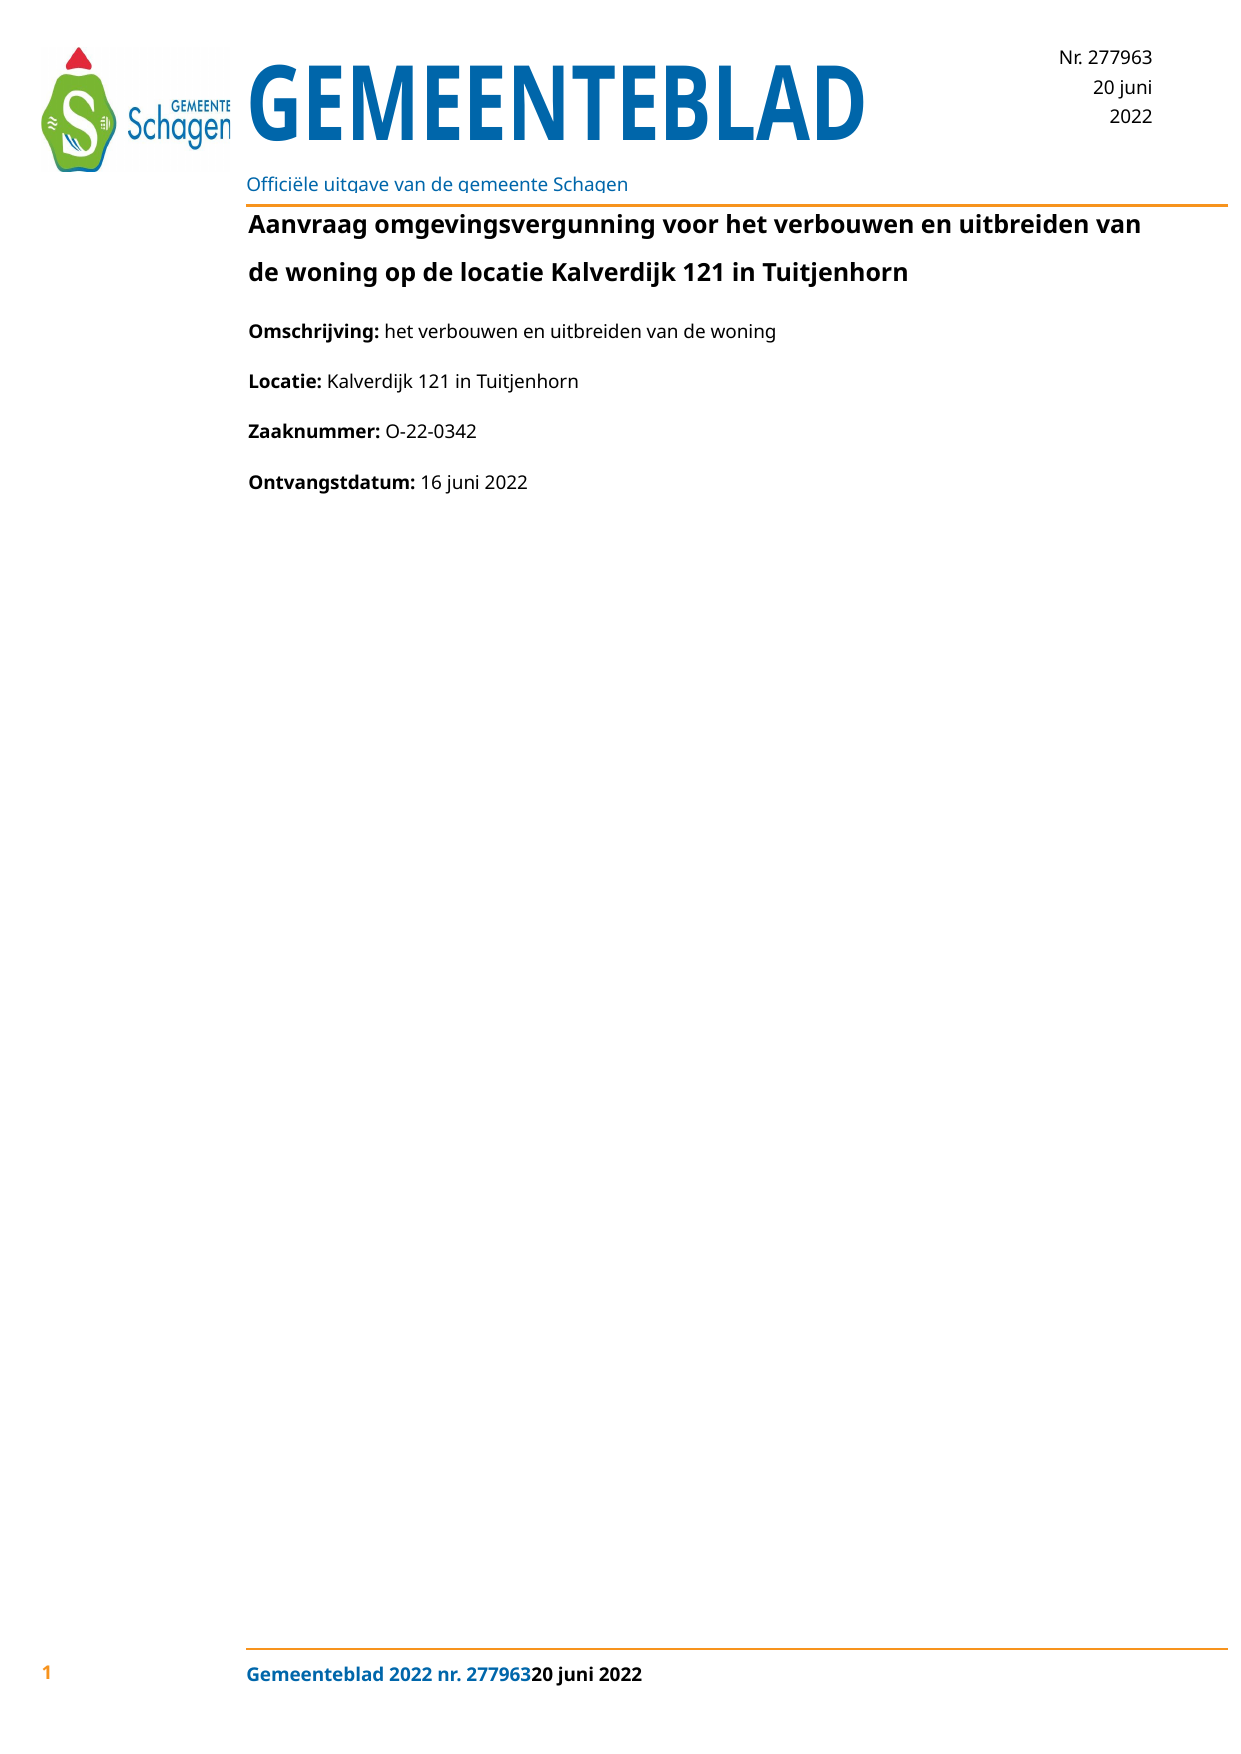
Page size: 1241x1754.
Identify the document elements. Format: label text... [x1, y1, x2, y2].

text Locatie: Kalverdijk 121 in Tuitjenhorn [248, 368, 1152, 394]
text Zaaknummer: O-22-0342 [248, 419, 1152, 444]
text Ontvangstdatum: 16 juni 2022 [248, 469, 1152, 495]
picture [41, 47, 231, 172]
text Omschrijving: het verbouwen en uitbreiden van de woning [248, 318, 1152, 344]
text Aanvraag omgevingsvergunning voor het verbouwen en uitbreiden van de woning op de locatie Kalverdijk 121 in Tuitjenhorn [248, 207, 1152, 288]
